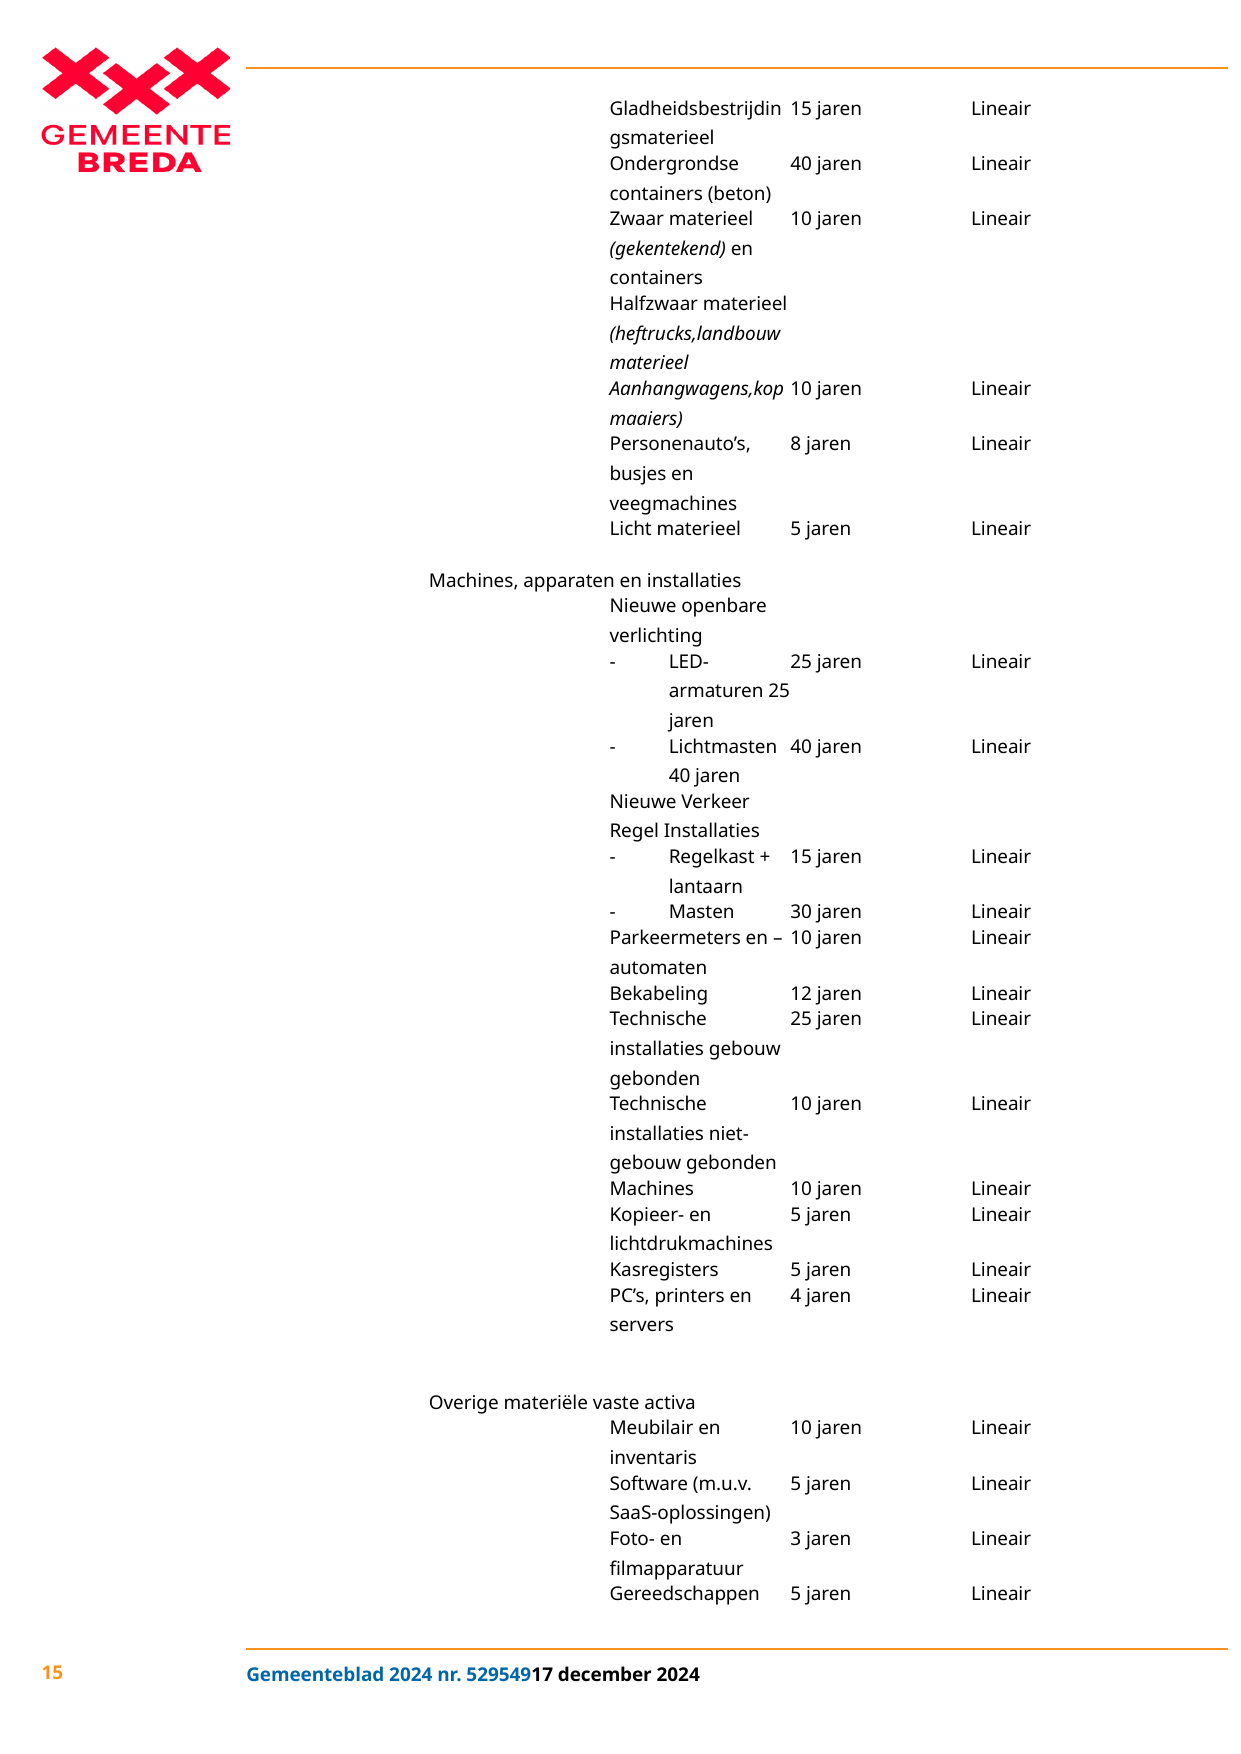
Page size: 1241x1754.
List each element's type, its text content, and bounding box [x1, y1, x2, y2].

table_cell Kopieer- en lichtdrukmachines [609, 1201, 790, 1256]
table_cell Lineair [971, 648, 1152, 733]
table_cell Nieuwe Verkeer Regel Installaties [609, 788, 790, 843]
table_cell Bekabeling [609, 980, 790, 1006]
table_cell Lineair [971, 515, 1152, 541]
table_cell Lineair [971, 1525, 1152, 1581]
table_cell [248, 733, 429, 788]
table_cell [248, 1525, 429, 1581]
table_cell Nieuwe openbare verlichting [609, 593, 790, 648]
table_cell [429, 1256, 609, 1282]
table_cell [248, 1389, 429, 1414]
table_cell 40 jaren [790, 733, 971, 788]
table_cell Lineair [971, 95, 1152, 150]
table_cell [429, 515, 609, 541]
table_cell [971, 567, 1152, 593]
table_cell 15 jaren [790, 95, 971, 150]
table_cell 5 jaren [790, 515, 971, 541]
table_cell Lineair [971, 1256, 1152, 1282]
table_cell Lineair [971, 844, 1152, 899]
table_cell [429, 1090, 609, 1175]
table_cell Lineair [971, 205, 1152, 290]
table_cell [790, 1363, 971, 1389]
table_cell [429, 980, 609, 1006]
table_cell [248, 1363, 429, 1389]
table_cell Software (m.u.v. SaaS-oplossingen) [609, 1470, 790, 1525]
table_cell [248, 1470, 429, 1525]
table_cell [429, 1363, 609, 1389]
table_cell [248, 788, 429, 843]
table_cell Parkeermeters en –automaten [609, 925, 790, 980]
table_cell [429, 150, 609, 205]
table_cell [429, 925, 609, 980]
table_cell [609, 541, 790, 567]
table_cell 10 jaren [790, 205, 971, 290]
table_cell Halfzwaar materieel (heftrucks,landbouwmaterieel [609, 290, 790, 375]
table_cell Lineair [971, 980, 1152, 1006]
picture [41, 47, 231, 172]
table_cell [429, 733, 609, 788]
table_cell [248, 541, 429, 567]
table_cell [248, 1006, 429, 1090]
table_cell [248, 593, 429, 648]
table_cell [248, 1201, 429, 1256]
table_cell [429, 593, 609, 648]
table_cell Lineair [971, 1470, 1152, 1525]
table_cell [429, 431, 609, 515]
table_cell [248, 515, 429, 541]
table_cell Gladheidsbestrijdingsmaterieel [609, 95, 790, 150]
table_cell 5 jaren [790, 1201, 971, 1256]
table_cell Aanhangwagens,kopmaaiers) [609, 375, 790, 431]
table_cell [248, 290, 429, 375]
table_cell 10 jaren [790, 1090, 971, 1175]
table_cell Lineair [971, 1090, 1152, 1175]
table_cell [248, 844, 429, 899]
table_cell 10 jaren [790, 1175, 971, 1201]
table_cell Overige materiële vaste activa [429, 1389, 790, 1414]
table_cell [429, 648, 609, 733]
table_cell Technische installaties niet-gebouw gebonden [609, 1090, 790, 1175]
table_cell Licht materieel [609, 515, 790, 541]
table_cell Lineair [971, 899, 1152, 924]
table_cell [429, 1201, 609, 1256]
table_cell 8 jaren [790, 431, 971, 515]
table_cell [429, 1525, 609, 1581]
table_cell [609, 1338, 790, 1363]
table_cell Zwaar materieel (gekentekend) en containers [609, 205, 790, 290]
table_cell 10 jaren [790, 925, 971, 980]
table_cell [429, 1415, 609, 1470]
table_cell [248, 567, 429, 593]
table_cell Machines, apparaten en installaties [429, 567, 790, 593]
table_cell [248, 899, 429, 924]
table_cell 25 jaren [790, 648, 971, 733]
table_cell 25 jaren [790, 1006, 971, 1090]
table_cell [790, 788, 971, 843]
table_cell Masten [609, 899, 790, 924]
table_cell [429, 541, 609, 567]
table_cell [248, 1581, 429, 1606]
table_cell Lineair [971, 1201, 1152, 1256]
table_cell [248, 95, 429, 150]
table_cell Regelkast + lantaarn [609, 844, 790, 899]
table_cell [248, 1282, 429, 1337]
table_cell [971, 290, 1152, 375]
table_cell Ondergrondse containers (beton) [609, 150, 790, 205]
table_cell Personenauto’s, busjes en veegmachines [609, 431, 790, 515]
table_cell [790, 567, 971, 593]
table_cell [429, 375, 609, 431]
table_cell [248, 1256, 429, 1282]
table_cell Foto- en filmapparatuur [609, 1525, 790, 1581]
table_cell [429, 844, 609, 899]
table_cell [790, 593, 971, 648]
table_cell [248, 150, 429, 205]
table_cell 15 jaren [790, 844, 971, 899]
table_cell 30 jaren [790, 899, 971, 924]
table_cell Lineair [971, 733, 1152, 788]
table_cell Lineair [971, 431, 1152, 515]
table_cell 3 jaren [790, 1525, 971, 1581]
table_cell [248, 1415, 429, 1470]
table_cell [248, 375, 429, 431]
table_cell [429, 899, 609, 924]
table_cell [248, 1090, 429, 1175]
table_cell [429, 788, 609, 843]
table_cell [248, 1338, 429, 1363]
table_cell [971, 1338, 1152, 1363]
table_cell [790, 541, 971, 567]
table_cell [429, 1175, 609, 1201]
table_cell [248, 205, 429, 290]
table_cell [248, 925, 429, 980]
table_cell [429, 1282, 609, 1337]
table_cell [429, 95, 609, 150]
table_cell Lineair [971, 375, 1152, 431]
table_cell [790, 290, 971, 375]
table_cell 12 jaren [790, 980, 971, 1006]
table_cell Lineair [971, 1175, 1152, 1201]
table_cell Lineair [971, 1581, 1152, 1606]
table_cell [971, 788, 1152, 843]
table_cell [429, 290, 609, 375]
table_cell 10 jaren [790, 375, 971, 431]
table_cell [248, 1175, 429, 1201]
table_cell [971, 1363, 1152, 1389]
table_cell Technische installaties gebouw gebonden [609, 1006, 790, 1090]
table_cell [429, 205, 609, 290]
table_cell [971, 1389, 1152, 1414]
table_cell [971, 593, 1152, 648]
table_cell 5 jaren [790, 1256, 971, 1282]
table_cell 5 jaren [790, 1470, 971, 1525]
table_cell Lineair [971, 150, 1152, 205]
table_cell [248, 980, 429, 1006]
table_cell Lineair [971, 1006, 1152, 1090]
table_cell [790, 1389, 971, 1414]
table_cell PC’s, printers en servers [609, 1282, 790, 1337]
table_cell [429, 1006, 609, 1090]
table_cell [790, 1338, 971, 1363]
table_cell Gereedschappen [609, 1581, 790, 1606]
table_cell Lineair [971, 925, 1152, 980]
table_cell Lineair [971, 1282, 1152, 1337]
table_cell [248, 648, 429, 733]
table_cell 5 jaren [790, 1581, 971, 1606]
table_cell [429, 1338, 609, 1363]
table_cell 40 jaren [790, 150, 971, 205]
table_cell Lichtmasten 40 jaren [609, 733, 790, 788]
table_cell [429, 1581, 609, 1606]
table_cell [609, 1363, 790, 1389]
table_cell [248, 431, 429, 515]
table_cell [429, 1470, 609, 1525]
table_cell 10 jaren [790, 1415, 971, 1470]
table_cell Machines [609, 1175, 790, 1201]
table_cell Kasregisters [609, 1256, 790, 1282]
table_cell Meubilair en inventaris [609, 1415, 790, 1470]
table_cell 4 jaren [790, 1282, 971, 1337]
table_cell LED-armaturen 25 jaren [609, 648, 790, 733]
table_cell Lineair [971, 1415, 1152, 1470]
table_cell [971, 541, 1152, 567]
